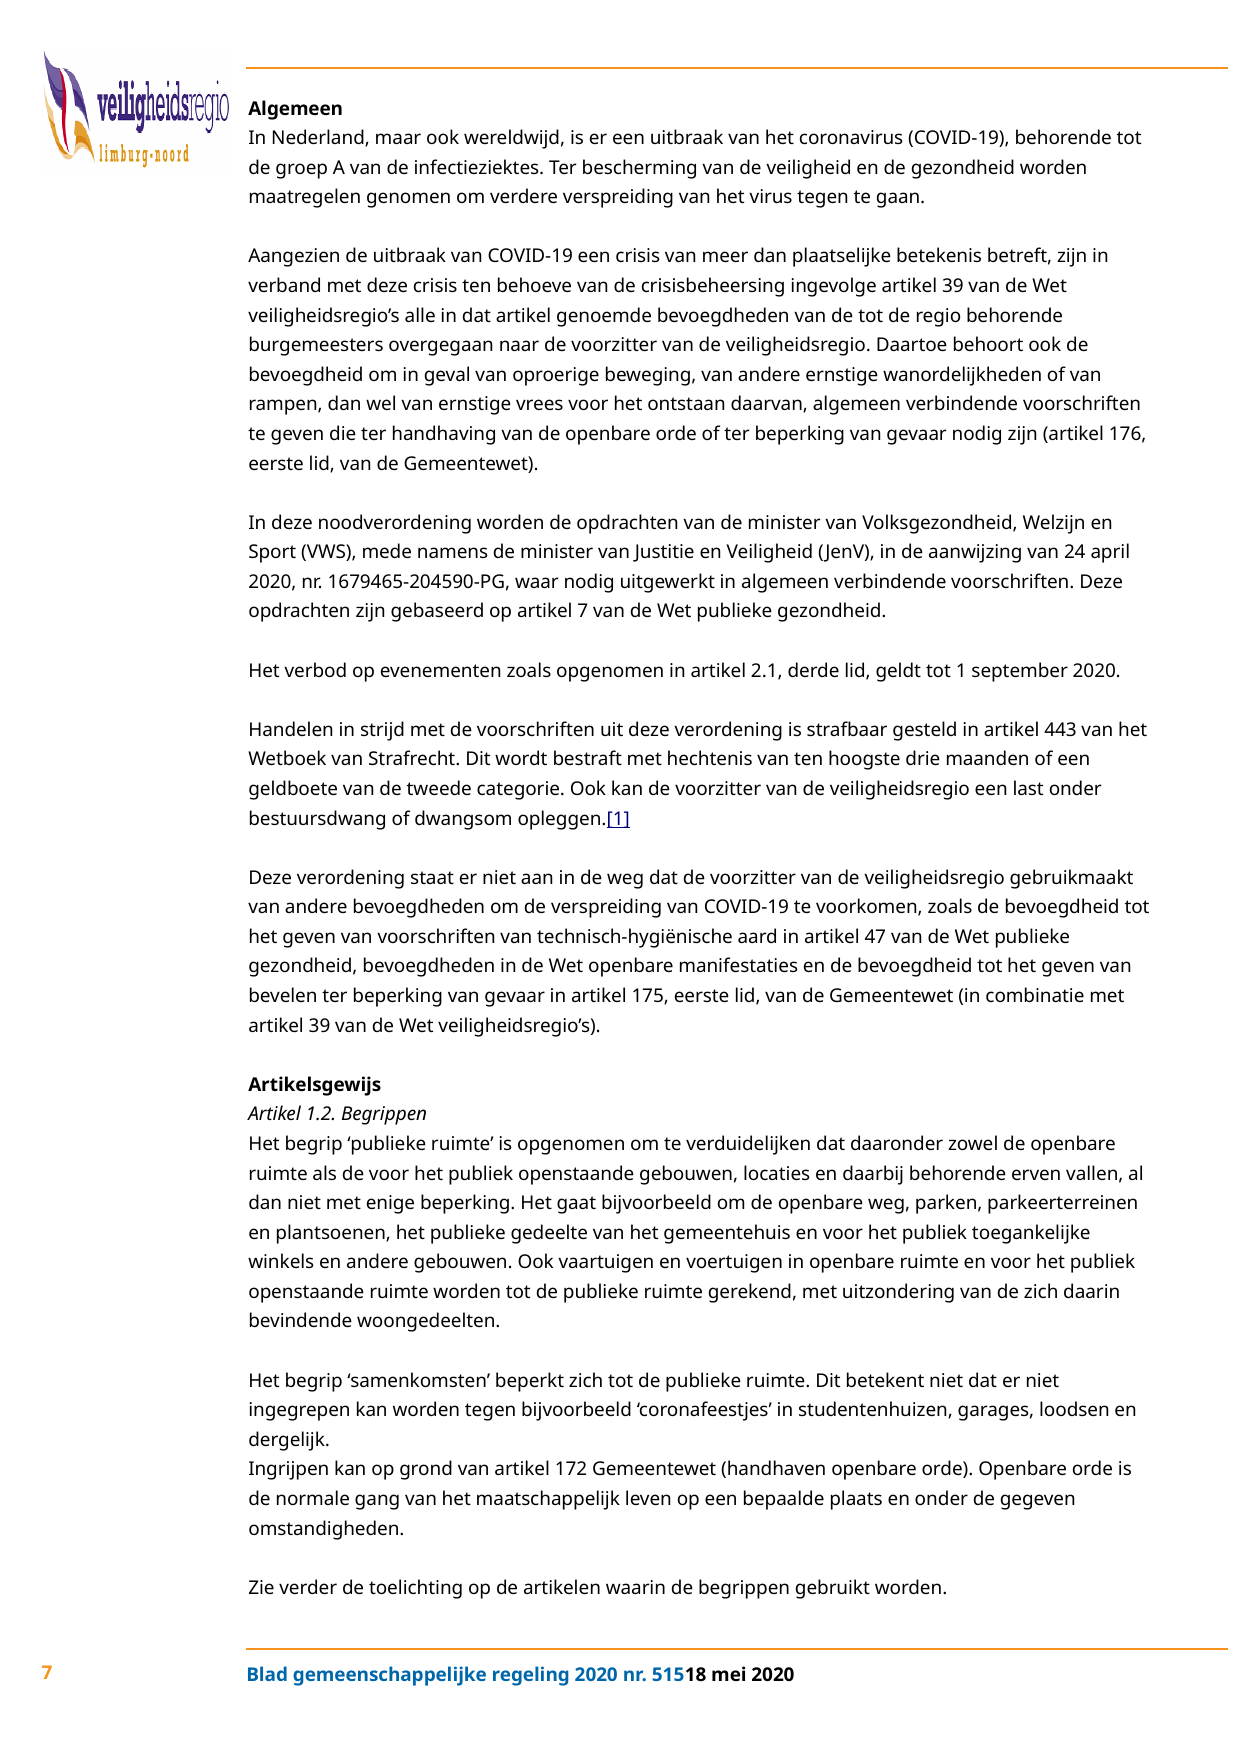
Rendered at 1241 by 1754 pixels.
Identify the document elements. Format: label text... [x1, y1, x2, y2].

text Handelen in strijd met de voorschriften uit deze verordening is strafbaar gesteld in artikel 443 van het Wetboek van Strafrecht. Dit wordt bestraft met hechtenis van ten hoogste drie maanden of een geldboete van de tweede categorie. Ook kan de voorzitter van de veiligheidsregio een last onder bestuursdwang of dwangsom opleggen.[1] [248, 716, 1152, 831]
text Het begrip ‘publieke ruimte’ is opgenomen om te verduidelijken dat daaronder zowel de openbare ruimte als de voor het publiek openstaande gebouwen, locaties en daarbij behorende erven vallen, al dan niet met enige beperking. Het gaat bijvoorbeeld om de openbare weg, parken, parkeerterreinen en plantsoenen, het publieke gedeelte van het gemeentehuis en voor het publiek toegankelijke winkels en andere gebouwen. Ook vaartuigen en voertuigen in openbare ruimte en voor het publiek openstaande ruimte worden tot de publieke ruimte gerekend, met uitzondering van de zich daarin bevindende woongedeelten. [248, 1130, 1152, 1333]
text Artikel 1.2. Begrippen [248, 1101, 1152, 1126]
text In deze noodverordening worden de opdrachten van de minister van Volksgezondheid, Welzijn en Sport (VWS), mede namens de minister van Justitie en Veiligheid (JenV), in de aanwijzing van 24 april 2020, nr. 1679465-204590-PG, waar nodig uitgewerkt in algemeen verbindende voorschriften. Deze opdrachten zijn gebaseerd op artikel 7 van de Wet publieke gezondheid. [248, 509, 1152, 623]
picture [41, 47, 231, 172]
text Ingrijpen kan op grond van artikel 172 Gemeentewet (handhaven openbare orde). Openbare orde is de normale gang van het maatschappelijk leven op een bepaalde plaats en onder de gegeven omstandigheden. [248, 1456, 1152, 1541]
text Het begrip ‘samenkomsten’ beperkt zich tot de publieke ruimte. Dit betekent niet dat er niet ingegrepen kan worden tegen bijvoorbeeld ‘coronafeestjes’ in studentenhuizen, garages, loodsen en dergelijk. [248, 1367, 1152, 1452]
text Algemeen [248, 95, 1152, 121]
text Het verbod op evenementen zoals opgenomen in artikel 2.1, derde lid, geldt tot 1 september 2020. [248, 657, 1152, 683]
text Artikelsgewijs [248, 1071, 1152, 1097]
text Deze verordening staat er niet aan in de weg dat de voorzitter van de veiligheidsregio gebruikmaakt van andere bevoegdheden om de verspreiding van COVID-19 te voorkomen, zoals de bevoegdheid tot het geven van voorschriften van technisch-hygiënische aard in artikel 47 van de Wet publieke gezondheid, bevoegdheden in de Wet openbare manifestaties en de bevoegdheid tot het geven van bevelen ter beperking van gevaar in artikel 175, eerste lid, van de Gemeentewet (in combinatie met artikel 39 van de Wet veiligheidsregio’s). [248, 864, 1152, 1038]
text Aangezien de uitbraak van COVID-19 een crisis van meer dan plaatselijke betekenis betreft, zijn in verband met deze crisis ten behoeve van de crisisbeheersing ingevolge artikel 39 van de Wet veiligheidsregio’s alle in dat artikel genoemde bevoegdheden van de tot de regio behorende burgemeesters overgegaan naar de voorzitter van de veiligheidsregio. Daartoe behoort ook de bevoegdheid om in geval van oproerige beweging, van andere ernstige wanordelijkheden of van rampen, dan wel van ernstige vrees voor het ontstaan daarvan, algemeen verbindende voorschriften te geven die ter handhaving van de openbare orde of ter beperking van gevaar nodig zijn (artikel 176, eerste lid, van de Gemeentewet). [248, 243, 1152, 476]
text In Nederland, maar ook wereldwijd, is er een uitbraak van het coronavirus (COVID-19), behorende tot de groep A van de infectieziektes. Ter bescherming van de veiligheid en de gezondheid worden maatregelen genomen om verdere verspreiding van het virus tegen te gaan. [248, 124, 1152, 209]
text Zie verder de toelichting op de artikelen waarin de begrippen gebruikt worden. [248, 1574, 1152, 1600]
